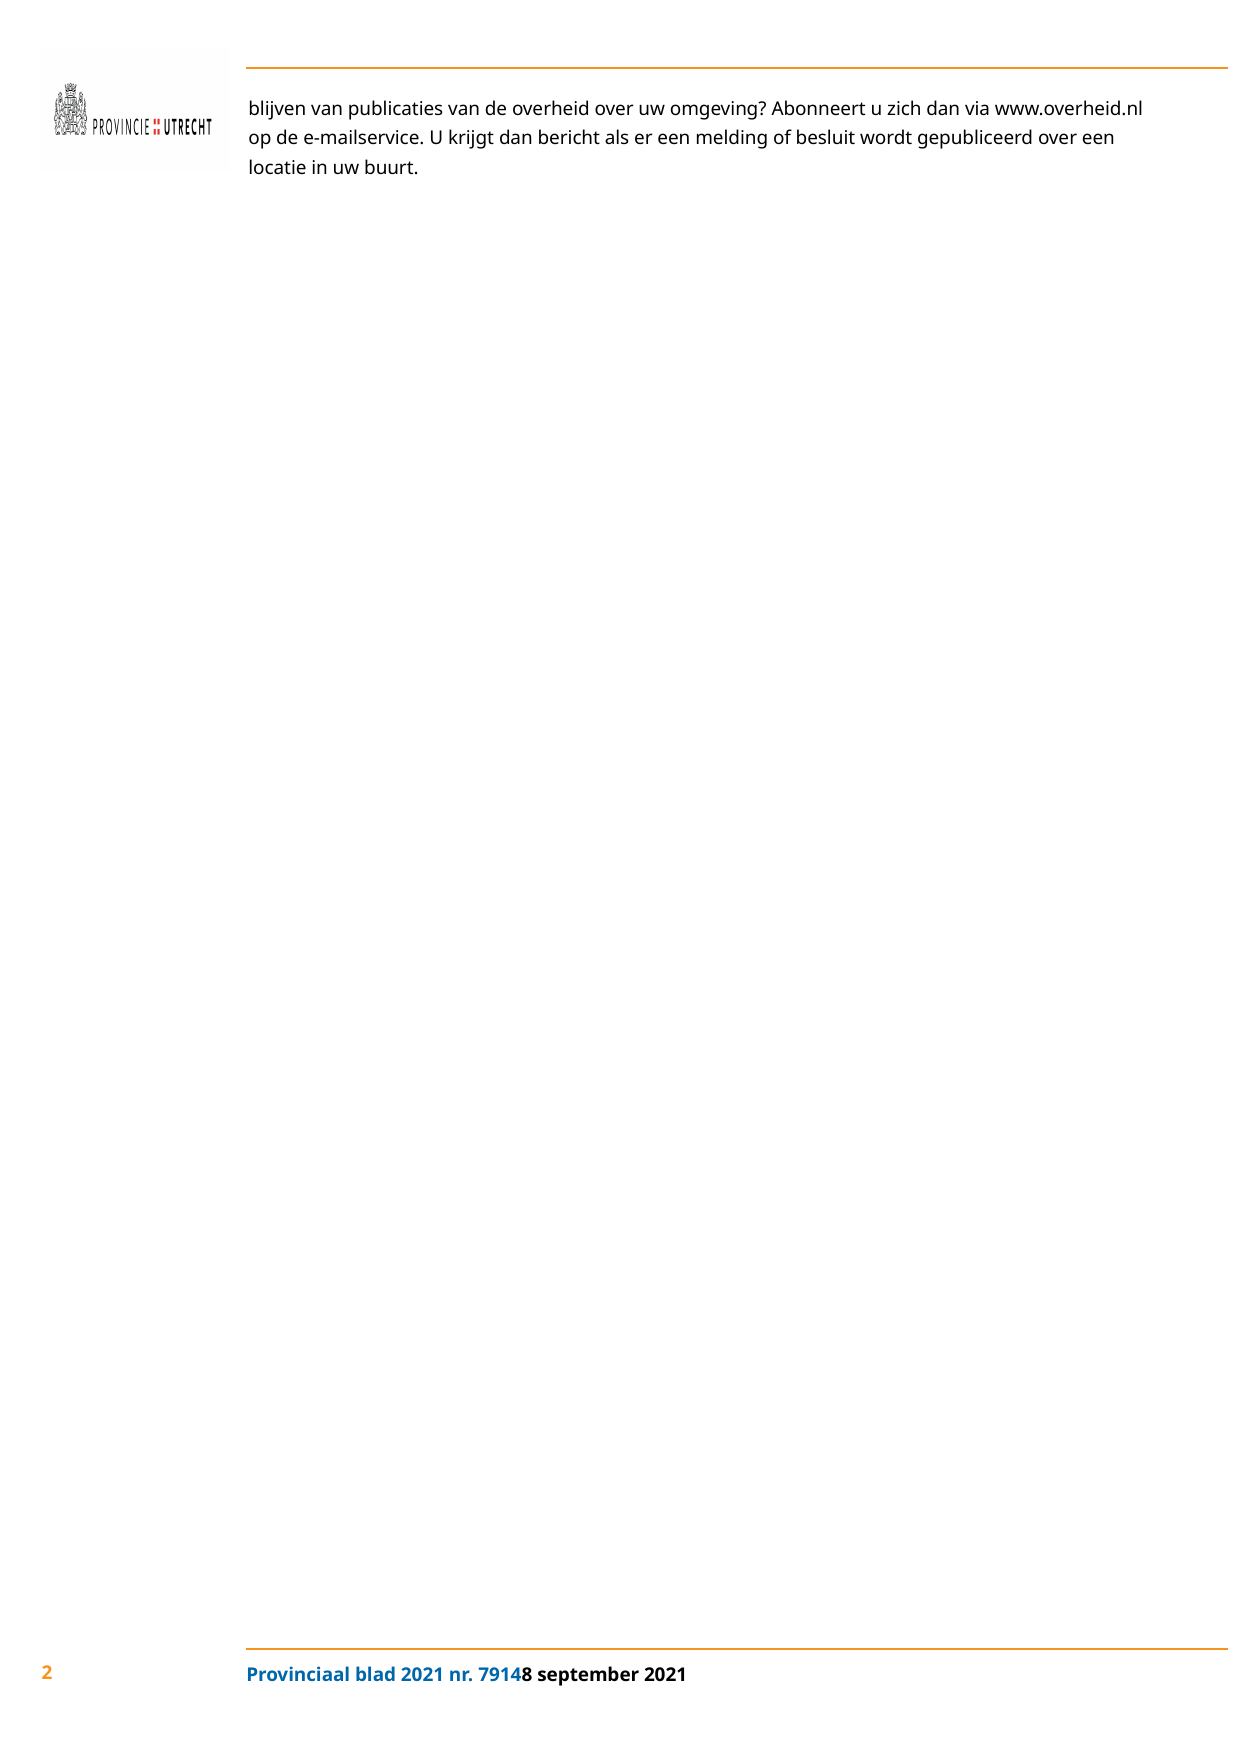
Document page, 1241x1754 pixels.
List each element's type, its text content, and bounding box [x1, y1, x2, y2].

picture [41, 47, 231, 172]
text blijven van publicaties van de overheid over uw omgeving? Abonneert u zich dan via www.overheid.nl op de e-mailservice. U krijgt dan bericht als er een melding of besluit wordt gepubliceerd over een locatie in uw buurt. [248, 95, 1152, 180]
